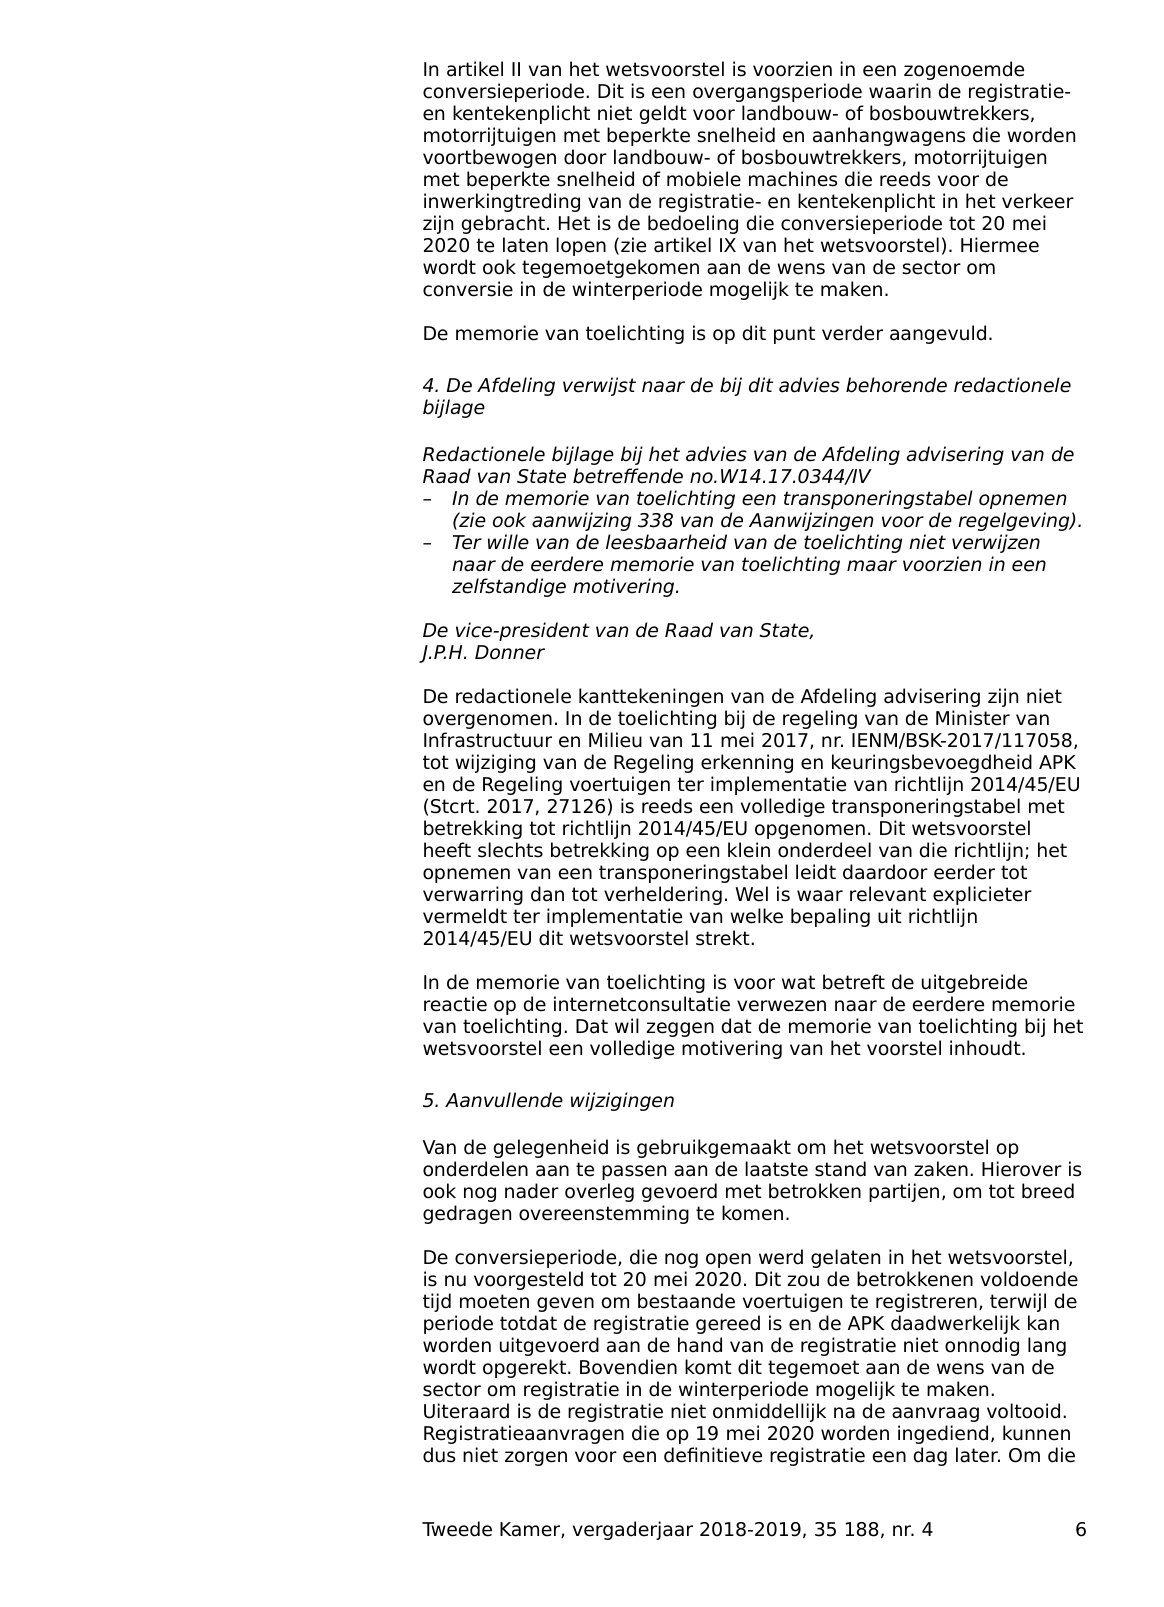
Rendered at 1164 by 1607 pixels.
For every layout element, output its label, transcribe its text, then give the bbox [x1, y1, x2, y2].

text De redactionele kanttekeningen van de Afdeling advisering zijn niet overgenomen. In de toelichting bij de regeling van de Minister van Infrastructuur en Milieu van 11 mei 2017, nr. IENM/BSK-2017/117058, tot wijziging van de Regeling erkenning en keuringsbevoegdheid APK en de Regeling voertuigen ter implementatie van richtlijn 2014/45/EU (Stcrt. 2017, 27126) is reeds een volledige transponeringstabel met betrekking tot richtlijn 2014/45/EU opgenomen. Dit wetsvoorstel heeft slechts betrekking op een klein onderdeel van die richtlijn; het opnemen van een transponeringstabel leidt daardoor eerder tot verwarring dan tot verheldering. Wel is waar relevant explicieter vermeldt ter implementatie van welke bepaling uit richtlijn 2014/45/EU dit wetsvoorstel strekt. [422, 686, 1087, 950]
text J.P.H. Donner [422, 642, 1087, 664]
text Redactionele bijlage bij het advies van de Afdeling advisering van de Raad van State betreffende no.W14.17.0344/IV [422, 444, 1087, 488]
text – In de memorie van toelichting een transponeringstabel opnemen (zie ook aanwijzing 338 van de Aanwijzingen voor de regelgeving). [422, 488, 1087, 532]
text In artikel II van het wetsvoorstel is voorzien in een zogenoemde conversieperiode. Dit is een overgangsperiode waarin de registratie- en kentekenplicht niet geldt voor landbouw- of bosbouwtrekkers, motorrijtuigen met beperkte snelheid en aanhangwagens die worden voortbewogen door landbouw- of bosbouwtrekkers, motorrijtuigen met beperkte snelheid of mobiele machines die reeds voor de inwerkingtreding van de registratie- en kentekenplicht in het verkeer zijn gebracht. Het is de bedoeling die conversieperiode tot 20 mei 2020 te laten lopen (zie artikel IX van het wetsvoorstel). Hiermee wordt ook tegemoetgekomen aan de wens van de sector om conversie in de winterperiode mogelijk te maken. [422, 59, 1087, 301]
text De vice-president van de Raad van State, [422, 620, 1087, 642]
text In de memorie van toelichting is voor wat betreft de uitgebreide reactie op de internetconsultatie verwezen naar de eerdere memorie van toelichting. Dat wil zeggen dat de memorie van toelichting bij het wetsvoorstel een volledige motivering van het voorstel inhoudt. [422, 972, 1087, 1060]
text De conversieperiode, die nog open werd gelaten in het wetsvoorstel, is nu voorgesteld tot 20 mei 2020. Dit zou de betrokkenen voldoende tijd moeten geven om bestaande voertuigen te registreren, terwijl de periode totdat de registratie gereed is en de APK daadwerkelijk kan worden uitgevoerd aan de hand van de registratie niet onnodig lang wordt opgerekt. Bovendien komt dit tegemoet aan de wens van de sector om registratie in de winterperiode mogelijk te maken. Uiteraard is de registratie niet onmiddellijk na de aanvraag voltooid. Registratieaanvragen die op 19 mei 2020 worden ingediend, kunnen dus niet zorgen voor een definitieve registratie een dag later. Om die [422, 1247, 1087, 1467]
text – Ter wille van de leesbaarheid van de toelichting niet verwijzen naar de eerdere memorie van toelichting maar voorzien in een zelfstandige motivering. [422, 532, 1087, 598]
text De memorie van toelichting is op dit punt verder aangevuld. [422, 323, 1087, 345]
text Van de gelegenheid is gebruikgemaakt om het wetsvoorstel op onderdelen aan te passen aan de laatste stand van zaken. Hierover is ook nog nader overleg gevoerd met betrokken partijen, om tot breed gedragen overeenstemming te komen. [422, 1137, 1087, 1225]
subtitle 4. De Afdeling verwijst naar de bij dit advies behorende redactionele bijlage [422, 375, 1087, 419]
subtitle 5. Aanvullende wijzigingen [422, 1090, 1087, 1112]
